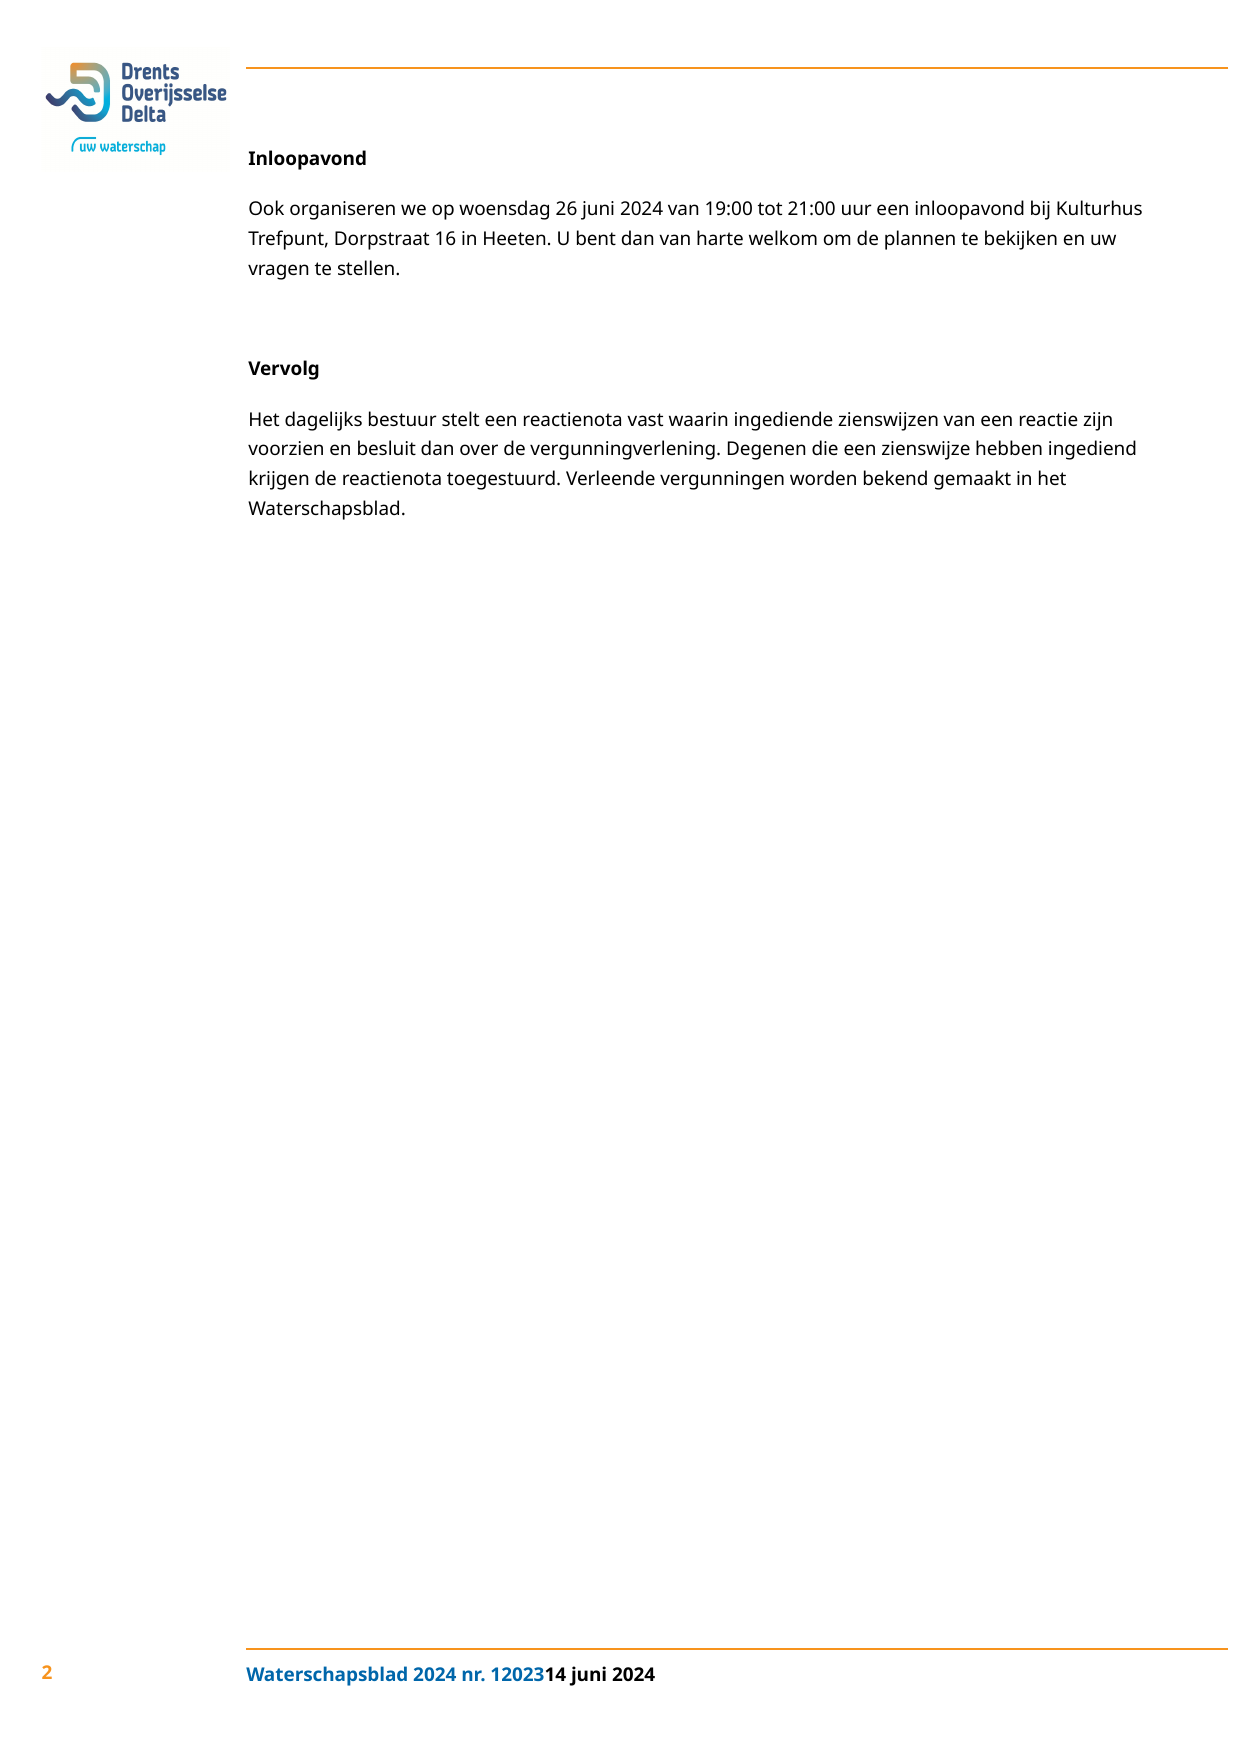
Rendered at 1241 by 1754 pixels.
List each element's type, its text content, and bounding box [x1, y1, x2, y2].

text Ook organiseren we op woensdag 26 juni 2024 van 19:00 tot 21:00 uur een inloopavond bij Kulturhus Trefpunt, Dorpstraat 16 in Heeten. U bent dan van harte welkom om de plannen te bekijken en uw vragen te stellen. [248, 196, 1152, 281]
picture [41, 47, 231, 172]
text Inloopavond [248, 145, 1152, 171]
text Het dagelijks bestuur stelt een reactienota vast waarin ingediende zienswijzen van een reactie zijn voorzien en besluit dan over de vergunningverlening. Degenen die een zienswijze hebben ingediend krijgen de reactienota toegestuurd. Verleende vergunningen worden bekend gemaakt in het Waterschapsblad. [248, 406, 1152, 521]
text Vervolg [248, 356, 1152, 381]
